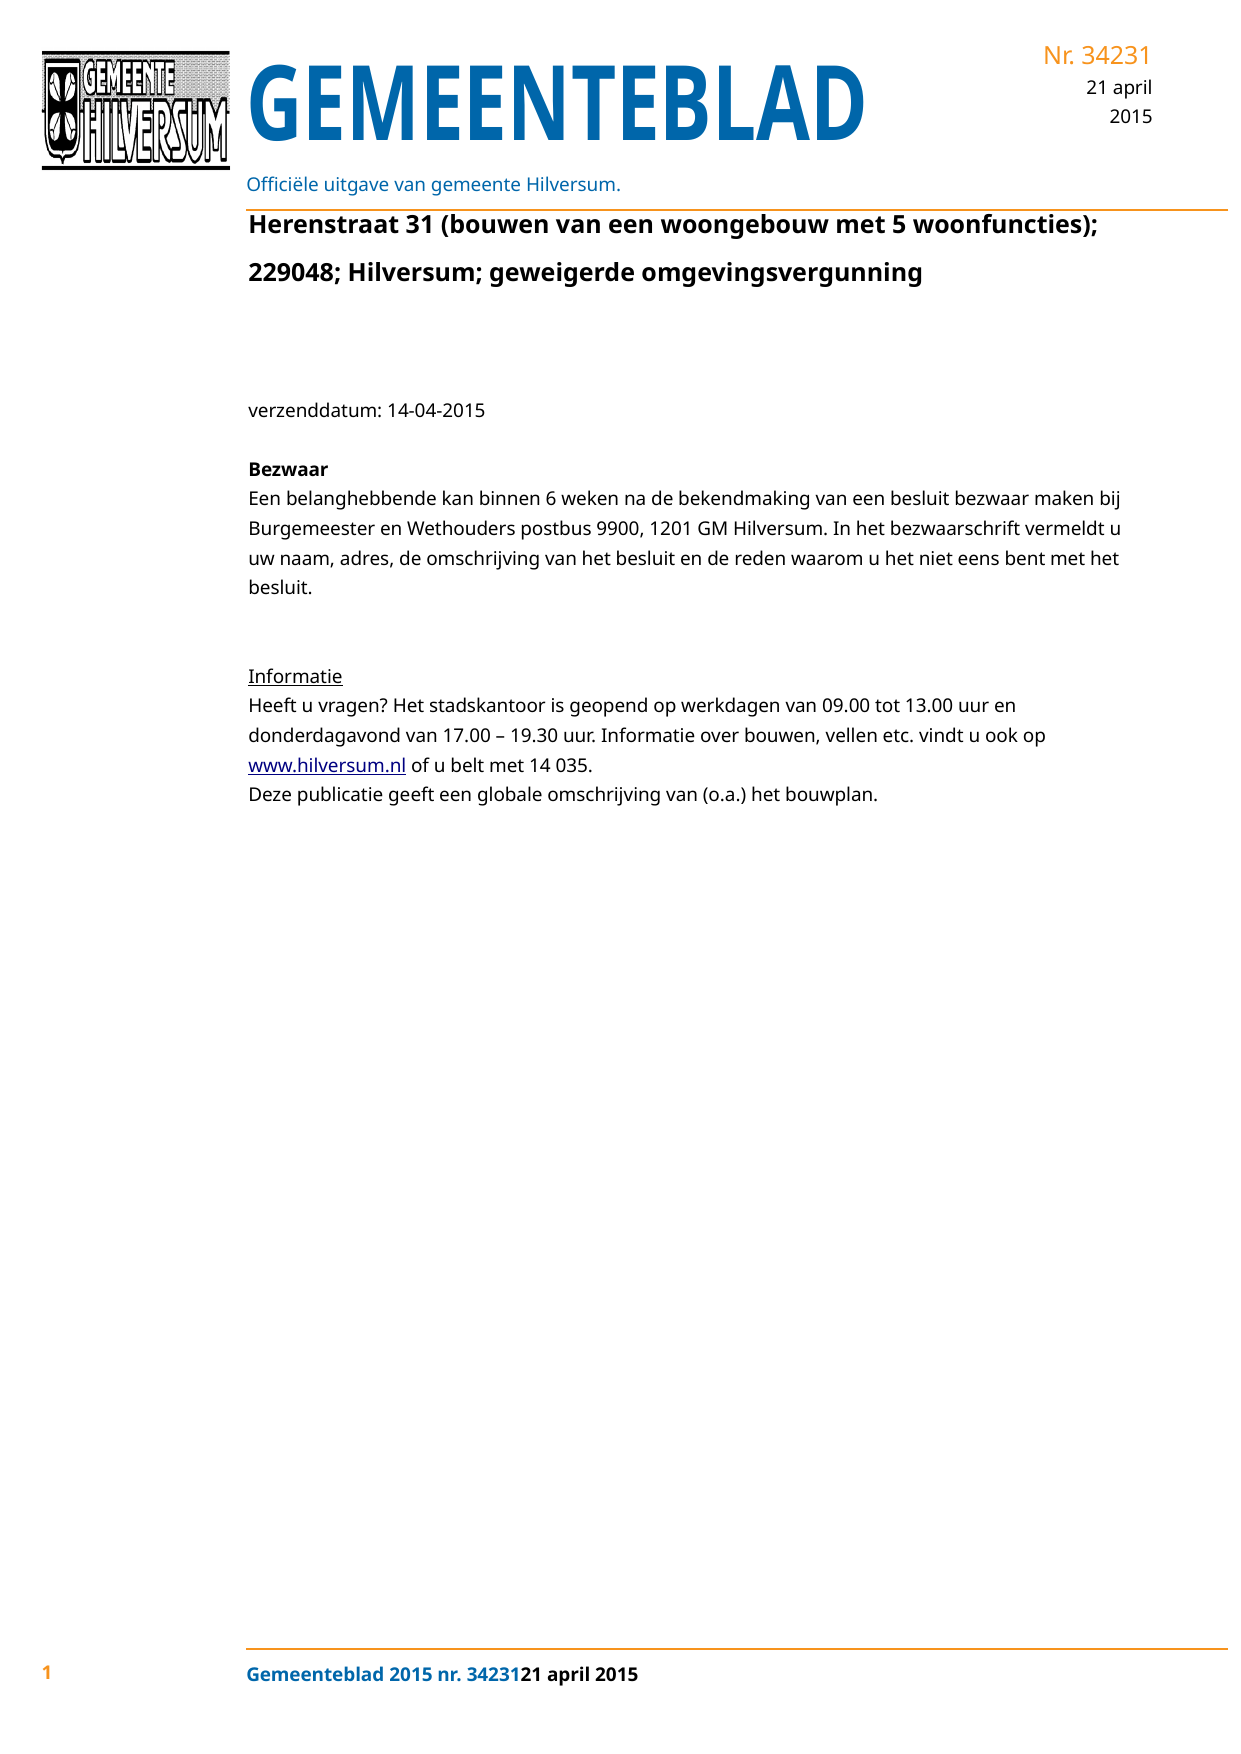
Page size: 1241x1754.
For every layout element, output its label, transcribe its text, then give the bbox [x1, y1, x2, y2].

text Heeft u vragen? Het stadskantoor is geopend op werkdagen van 09.00 tot 13.00 uur en donderdagavond van 17.00 – 19.30 uur. Informatie over bouwen, vellen etc. vindt u ook op www.hilversum.nl of u belt met 14 035. [248, 693, 1152, 777]
text verzenddatum: 14-04-2015 [248, 397, 1152, 422]
text Informatie [248, 663, 1152, 689]
text Bezwaar [248, 456, 1152, 482]
text Herenstraat 31 (bouwen van een woongebouw met 5 woonfuncties); 229048; Hilversum; geweigerde omgevingsvergunning [248, 211, 1152, 288]
picture [41, 47, 231, 172]
text Deze publicatie geeft een globale omschrijving van (o.a.) het bouwplan. [248, 781, 1152, 807]
text Een belanghebbende kan binnen 6 weken na de bekendmaking van een besluit bezwaar maken bij Burgemeester en Wethouders postbus 9900, 1201 GM Hilversum. In het bezwaarschrift vermeldt u uw naam, adres, de omschrijving van het besluit en de reden waarom u het niet eens bent met het besluit. [248, 486, 1152, 600]
